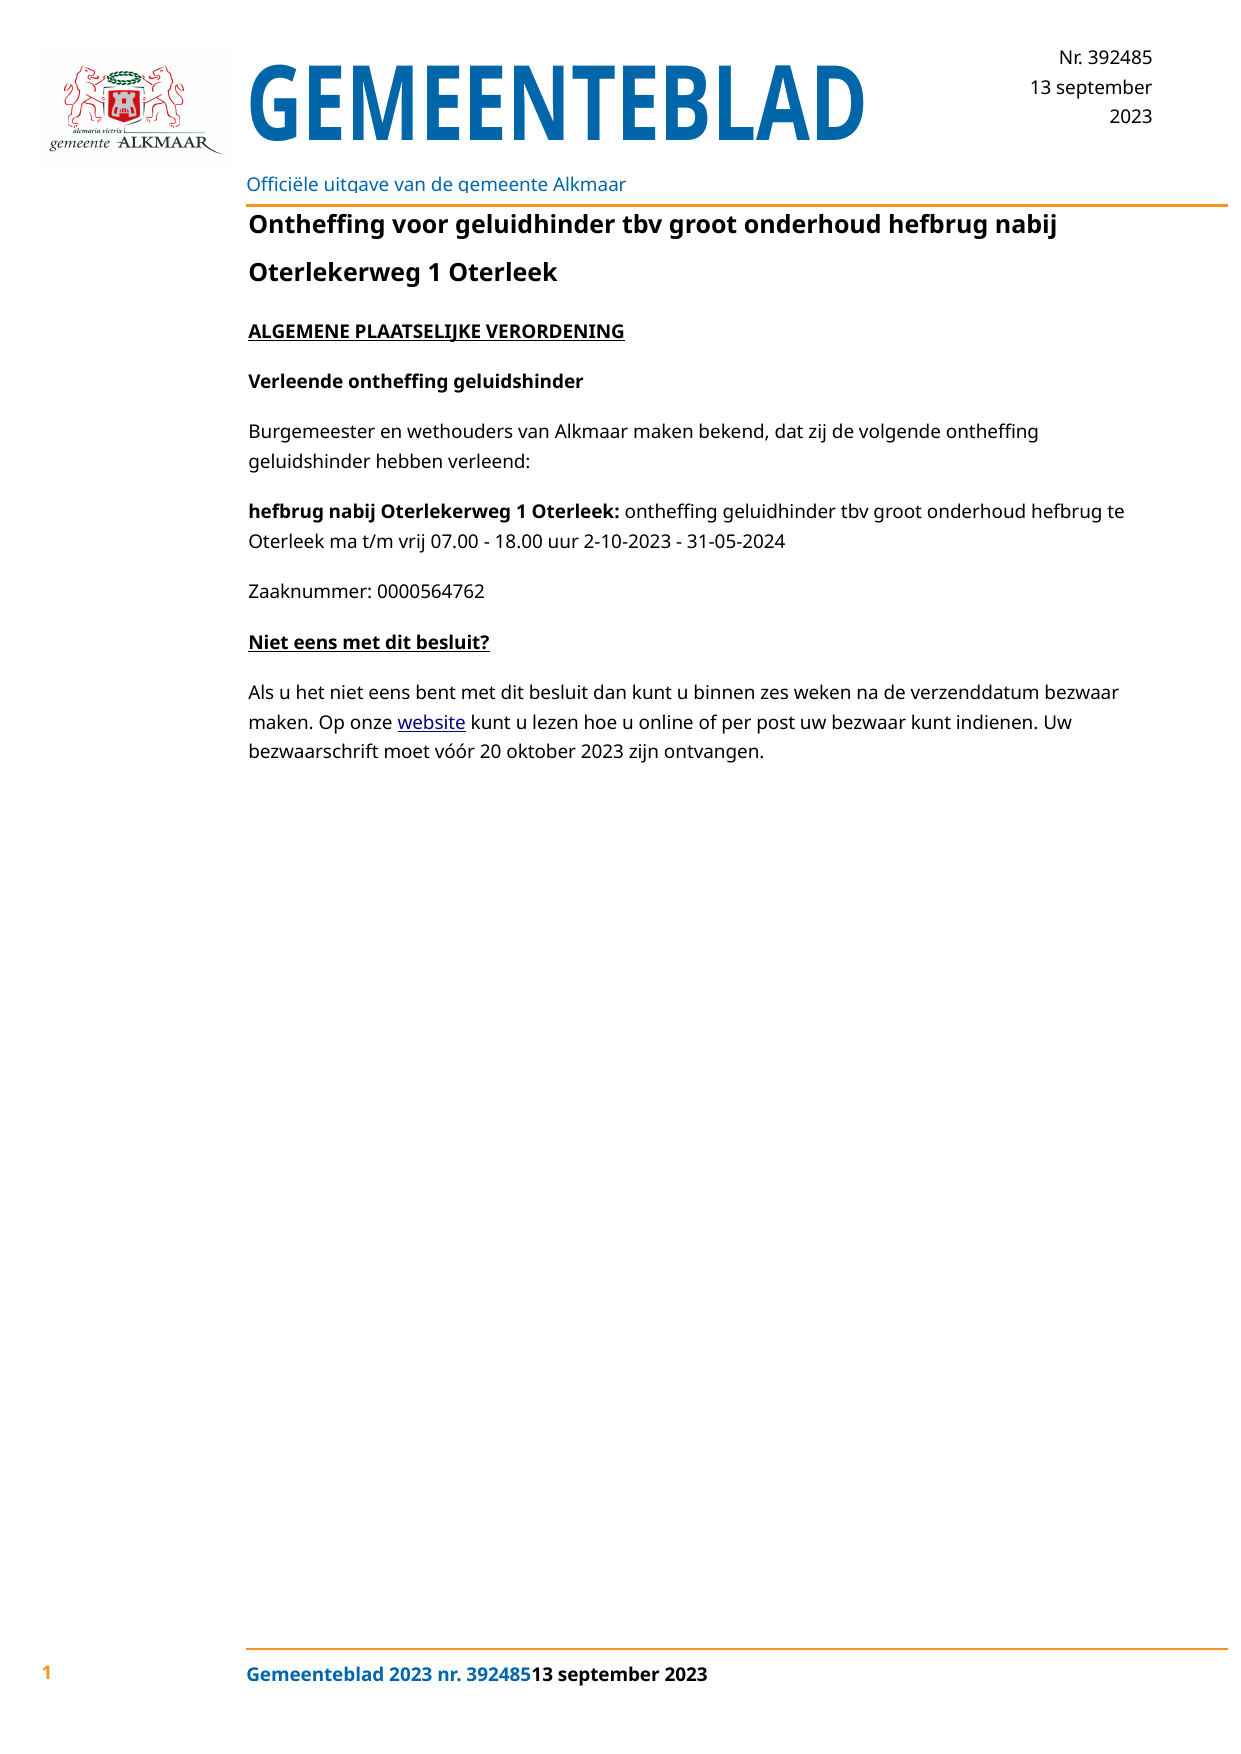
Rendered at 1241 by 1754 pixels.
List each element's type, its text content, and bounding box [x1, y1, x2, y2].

text Burgemeester en wethouders van Alkmaar maken bekend, dat zij de volgende ontheffing geluidshinder hebben verleend: [248, 419, 1152, 474]
text Als u het niet eens bent met dit besluit dan kunt u binnen zes weken na de verzenddatum bezwaar maken. Op onze website kunt u lezen hoe u online of per post uw bezwaar kunt indienen. Uw bezwaarschrift moet vóór 20 oktober 2023 zijn ontvangen. [248, 679, 1152, 764]
text hefbrug nabij Oterlekerweg 1 Oterleek: ontheffing geluidhinder tbv groot onderhoud hefbrug te Oterleek ma t/m vrij 07.00 - 18.00 uur 2-10-2023 - 31-05-2024 [248, 499, 1152, 554]
text Zaaknummer: 0000564762 [248, 579, 1152, 604]
text Verleende ontheffing geluidshinder [248, 368, 1152, 394]
text Niet eens met dit besluit? [248, 629, 1152, 655]
text ALGEMENE PLAATSELIJKE VERORDENING [248, 318, 1152, 344]
text Ontheffing voor geluidhinder tbv groot onderhoud hefbrug nabij Oterlekerweg 1 Oterleek [248, 207, 1152, 288]
picture [41, 47, 231, 172]
